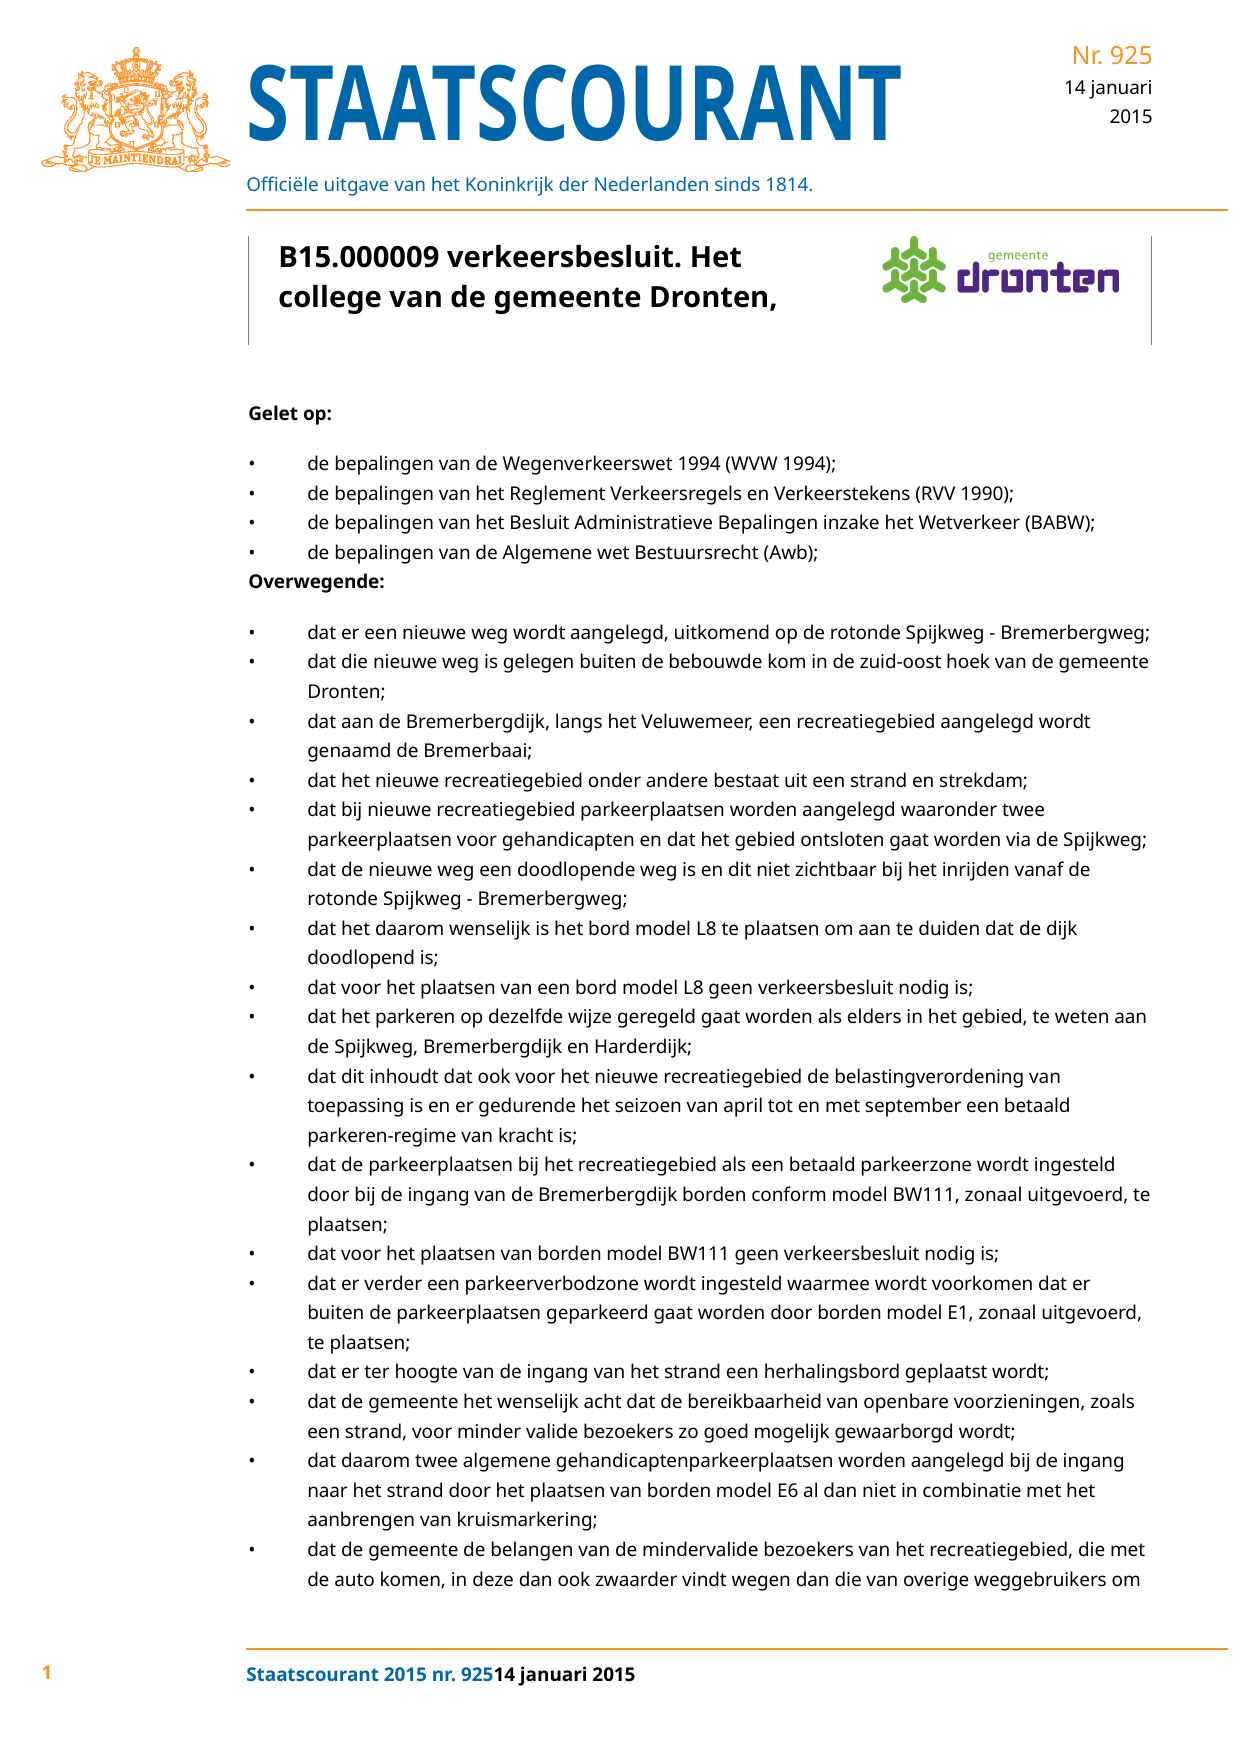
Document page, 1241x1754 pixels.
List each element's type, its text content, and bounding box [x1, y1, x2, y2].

list de bepalingen van het Besluit Administratieve Bepalingen inzake het Wetverkeer (BABW); [248, 509, 1152, 535]
list dat er een nieuwe weg wordt aangelegd, uitkomend op de rotonde Spijkweg - Bremerbergweg; [248, 619, 1152, 645]
list dat bij nieuwe recreatiegebied parkeerplaatsen worden aangelegd waaronder twee parkeerplaatsen voor gehandicapten en dat het gebied ontsloten gaat worden via de Spijkweg; [248, 797, 1152, 852]
list dat de gemeente het wenselijk acht dat de bereikbaarheid van openbare voorzieningen, zoals een strand, voor minder valide bezoekers zo goed mogelijk gewaarborgd wordt; [248, 1388, 1152, 1444]
list dat de nieuwe weg een doodlopende weg is en dit niet zichtbaar bij het inrijden vanaf de rotonde Spijkweg - Bremerbergweg; [248, 856, 1152, 911]
table_header [1119, 236, 1151, 302]
list dat de parkeerplaatsen bij het recreatiegebied als een betaald parkeerzone wordt ingesteld door bij de ingang van de Bremerbergdijk borden conform model BW111, zonaal uitgevoerd, te plaatsen; [248, 1152, 1152, 1237]
table_header [850, 236, 882, 302]
list dat voor het plaatsen van een bord model L8 geen verkeersbesluit nodig is; [248, 974, 1152, 1000]
list dat er verder een parkeerverbodzone wordt ingesteld waarmee wordt voorkomen dat er buiten de parkeerplaatsen geparkeerd gaat worden door borden model E1, zonaal uitgevoerd, te plaatsen; [248, 1270, 1152, 1355]
list de bepalingen van de Algemene wet Bestuursrecht (Awb); [248, 539, 1152, 565]
picture [882, 236, 1119, 303]
list dat daarom twee algemene gehandicaptenparkeerplaatsen worden aangelegd bij de ingang naar het strand door het plaatsen van borden model E6 al dan niet in combinatie met het aanbrengen van kruismarkering; [248, 1447, 1152, 1532]
table_header [850, 303, 1151, 345]
list dat voor het plaatsen van borden model BW111 geen verkeersbesluit nodig is; [248, 1240, 1152, 1266]
list dat er ter hoogte van de ingang van het strand een herhalingsbord geplaatst wordt; [248, 1359, 1152, 1384]
list dat aan de Bremerbergdijk, langs het Veluwemeer, een recreatiegebied aangelegd wordt genaamd de Bremerbaai; [248, 708, 1152, 763]
text Overwegende: [248, 569, 1152, 594]
list dat het parkeren op dezelfde wijze geregeld gaat worden als elders in het gebied, te weten aan de Spijkweg, Bremerbergdijk en Harderdijk; [248, 1004, 1152, 1059]
list de bepalingen van het Reglement Verkeersregels en Verkeerstekens (RVV 1990); [248, 480, 1152, 506]
list dat dit inhoudt dat ook voor het nieuwe recreatiegebied de belastingverordening van toepassing is en er gedurende het seizoen van april tot en met september een betaald parkeren-regime van kracht is; [248, 1063, 1152, 1148]
list dat de gemeente de belangen van de mindervalide bezoekers van het recreatiegebied, die met de auto komen, in deze dan ook zwaarder vindt wegen dan die van overige weggebruikers om [248, 1536, 1152, 1592]
text Gelet op: [248, 400, 1152, 426]
list dat het daarom wenselijk is het bord model L8 te plaatsen om aan te duiden dat de dijk doodlopend is; [248, 915, 1152, 970]
table_header B15.000009 verkeersbesluit. Het college van de gemeente Dronten, [249, 236, 850, 345]
list de bepalingen van de Wegenverkeerswet 1994 (WVW 1994); [248, 450, 1152, 476]
list dat die nieuwe weg is gelegen buiten de bebouwde kom in de zuid-oost hoek van de gemeente Dronten; [248, 649, 1152, 704]
list dat het nieuwe recreatiegebied onder andere bestaat uit een strand en strekdam; [248, 767, 1152, 793]
picture [41, 47, 231, 172]
